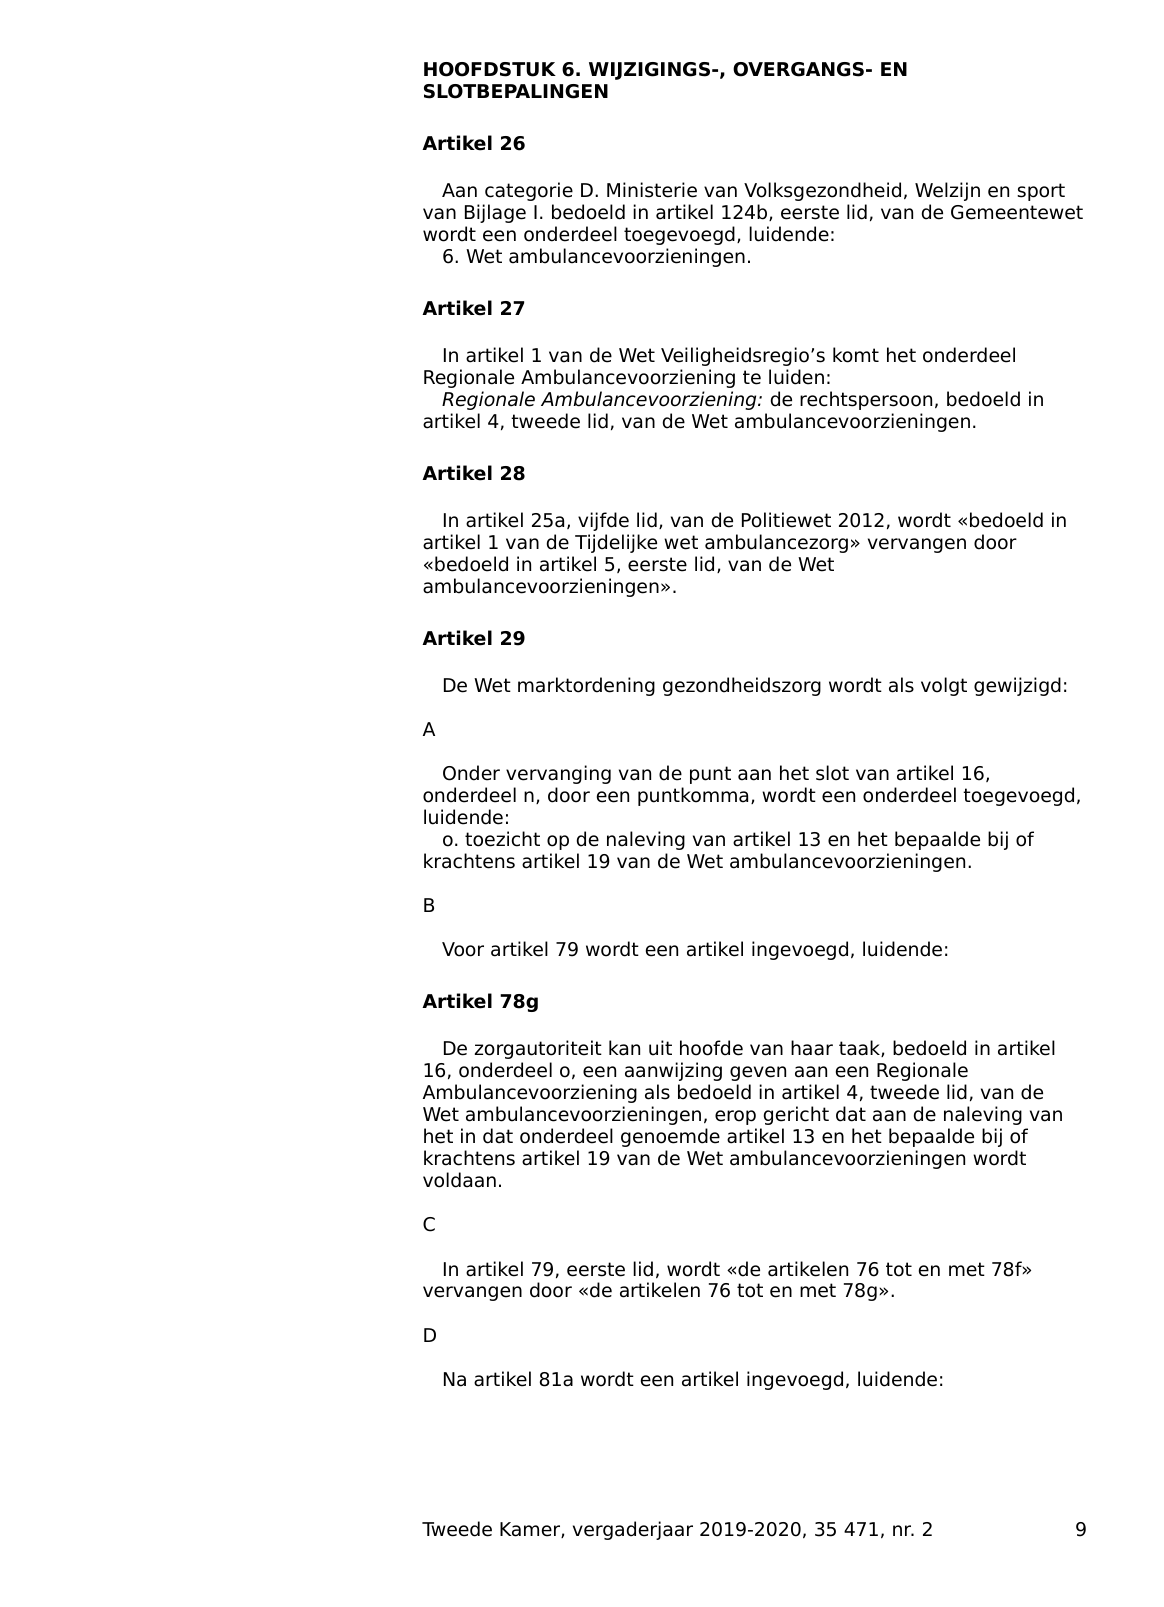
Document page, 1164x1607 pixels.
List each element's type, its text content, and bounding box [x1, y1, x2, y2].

subtitle Artikel 29 [422, 628, 1087, 650]
subtitle HOOFDSTUK 6. WIJZIGINGS-, OVERGANGS- EN SLOTBEPALINGEN [422, 59, 1087, 103]
text De zorgautoriteit kan uit hoofde van haar taak, bedoeld in artikel 16, onderdeel o, een aanwijzing geven aan een Regionale Ambulancevoorziening als bedoeld in artikel 4, tweede lid, van de Wet ambulancevoorzieningen, erop gericht dat aan de naleving van het in dat onderdeel genoemde artikel 13 en het bepaalde bij of krachtens artikel 19 van de Wet ambulancevoorzieningen wordt voldaan. [422, 1038, 1087, 1192]
text A [422, 719, 1087, 741]
text In artikel 1 van de Wet Veiligheidsregio’s komt het onderdeel Regionale Ambulancevoorziening te luiden: [422, 345, 1087, 389]
subtitle Artikel 78g [422, 991, 1087, 1013]
subtitle Artikel 26 [422, 133, 1087, 155]
text Na artikel 81a wordt een artikel ingevoegd, luidende: [422, 1369, 1087, 1391]
text De Wet marktordening gezondheidszorg wordt als volgt gewijzigd: [422, 675, 1087, 697]
text In artikel 79, eerste lid, wordt «de artikelen 76 tot en met 78f» vervangen door «de artikelen 76 tot en met 78g». [422, 1258, 1087, 1302]
text In artikel 25a, vijfde lid, van de Politiewet 2012, wordt «bedoeld in artikel 1 van de Tijdelijke wet ambulancezorg» vervangen door «bedoeld in artikel 5, eerste lid, van de Wet ambulancevoorzieningen». [422, 510, 1087, 598]
text Regionale Ambulancevoorziening: de rechtspersoon, bedoeld in artikel 4, tweede lid, van de Wet ambulancevoorzieningen. [422, 389, 1087, 433]
text Aan categorie D. Ministerie van Volksgezondheid, Welzijn en sport van Bijlage I. bedoeld in artikel 124b, eerste lid, van de Gemeentewet wordt een onderdeel toegevoegd, luidende: [422, 180, 1087, 246]
text 6. Wet ambulancevoorzieningen. [422, 246, 1087, 268]
text Onder vervanging van de punt aan het slot van artikel 16, onderdeel n, door een puntkomma, wordt een onderdeel toegevoegd, luidende: [422, 763, 1087, 829]
text o. toezicht op de naleving van artikel 13 en het bepaalde bij of krachtens artikel 19 van de Wet ambulancevoorzieningen. [422, 829, 1087, 873]
text B [422, 895, 1087, 917]
text Voor artikel 79 wordt een artikel ingevoegd, luidende: [422, 939, 1087, 961]
text C [422, 1214, 1087, 1236]
subtitle Artikel 27 [422, 298, 1087, 320]
text D [422, 1324, 1087, 1347]
subtitle Artikel 28 [422, 463, 1087, 485]
